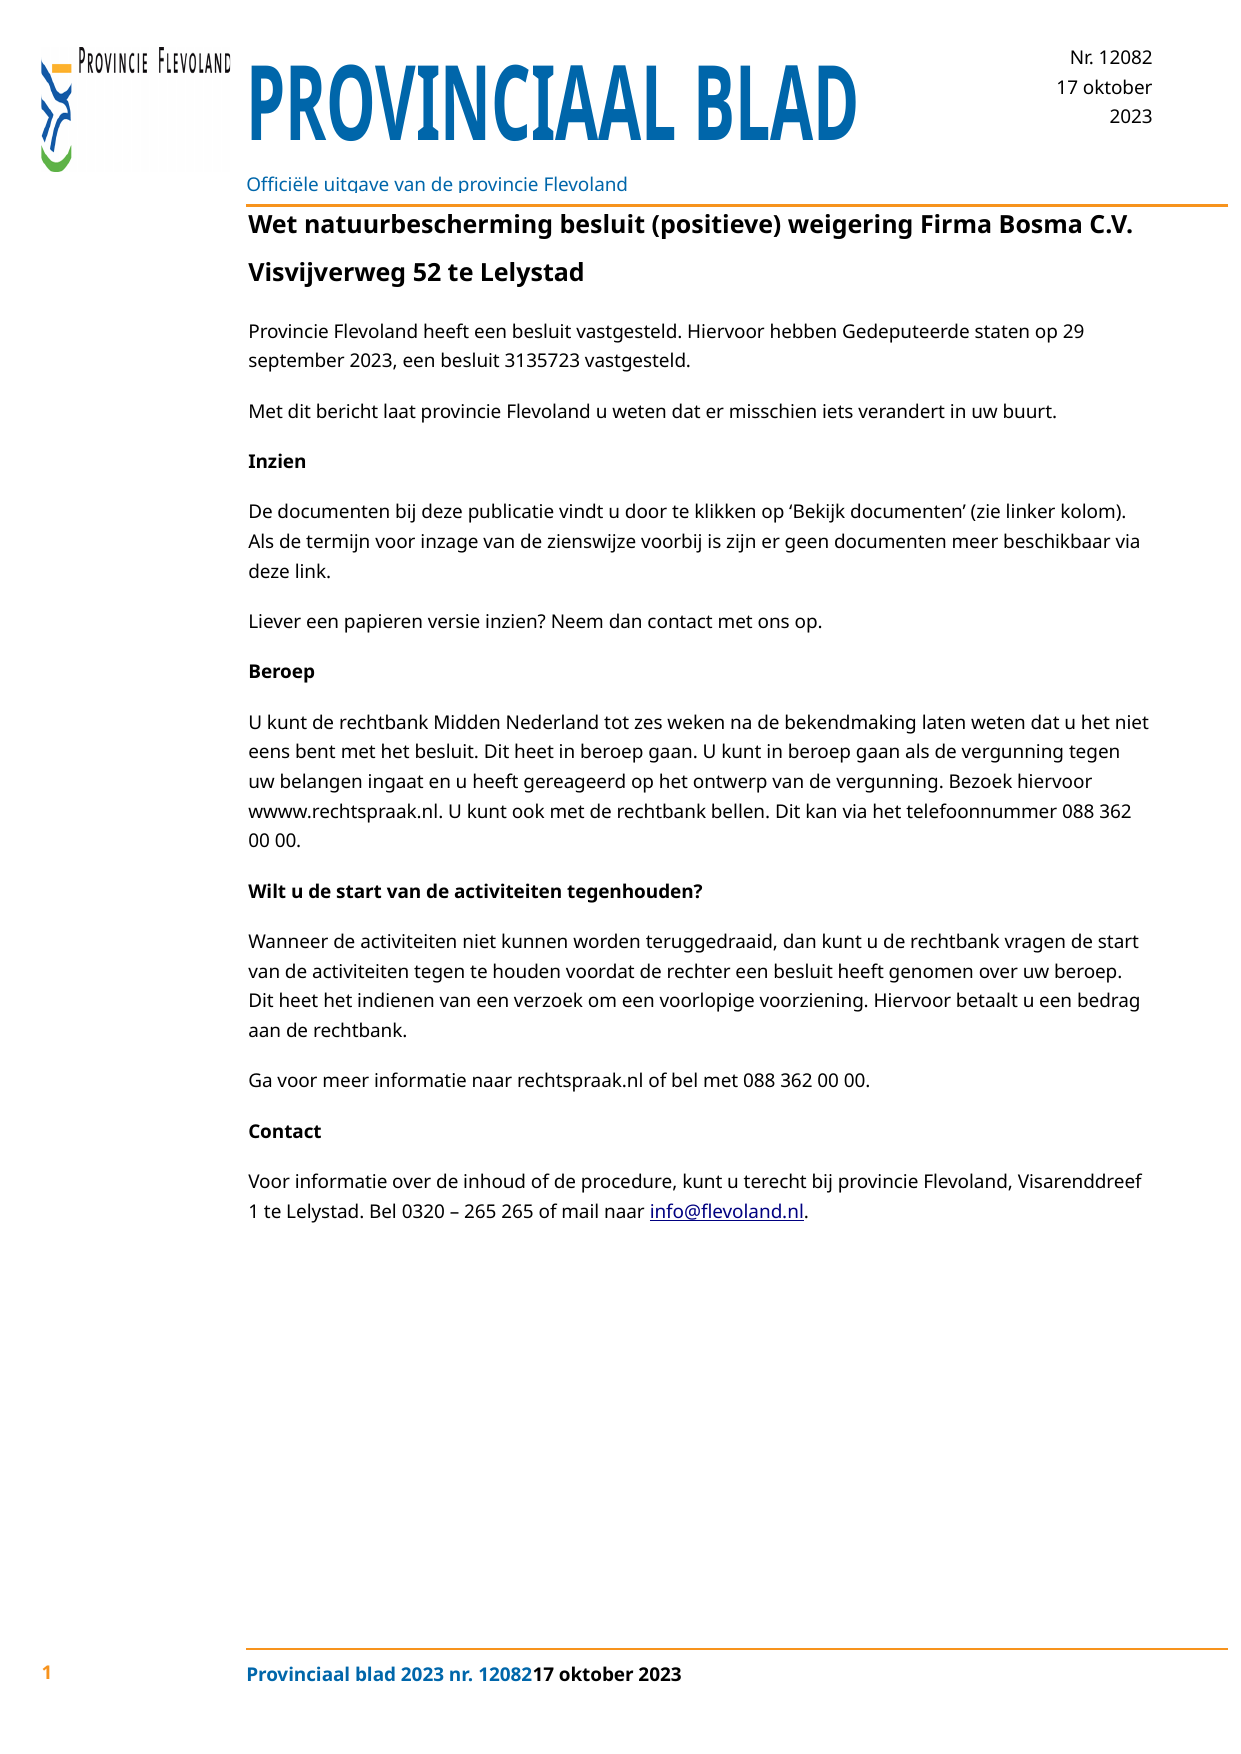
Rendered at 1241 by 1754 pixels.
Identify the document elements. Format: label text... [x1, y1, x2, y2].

text Liever een papieren versie inzien? Neem dan contact met ons op. [248, 608, 1152, 634]
text Wanneer de activiteiten niet kunnen worden teruggedraaid, dan kunt u de rechtbank vragen de start van de activiteiten tegen te houden voordat de rechter een besluit heeft genomen over uw beroep. Dit heet het indienen van een verzoek om een voorlopige voorziening. Hiervoor betaalt u een bedrag aan de rechtbank. [248, 928, 1152, 1043]
text De documenten bij deze publicatie vindt u door te klikken op ‘Bekijk documenten’ (zie linker kolom). Als de termijn voor inzage van de zienswijze voorbij is zijn er geen documenten meer beschikbaar via deze link. [248, 499, 1152, 584]
text Beroep [248, 659, 1152, 684]
picture [41, 47, 231, 172]
text Provincie Flevoland heeft een besluit vastgesteld. Hiervoor hebben Gedeputeerde staten op 29 september 2023, een besluit 3135723 vastgesteld. [248, 318, 1152, 373]
text Met dit bericht laat provincie Flevoland u weten dat er misschien iets verandert in uw buurt. [248, 398, 1152, 424]
text U kunt de rechtbank Midden Nederland tot zes weken na de bekendmaking laten weten dat u het niet eens bent met het besluit. Dit heet in beroep gaan. U kunt in beroep gaan als de vergunning tegen uw belangen ingaat en u heeft gereageerd op het ontwerp van de vergunning. Bezoek hiervoor wwww.rechtspraak.nl. U kunt ook met de rechtbank bellen. Dit kan via het telefoonnummer 088 362 00 00. [248, 709, 1152, 853]
text Inzien [248, 448, 1152, 474]
text Ga voor meer informatie naar rechtspraak.nl of bel met 088 362 00 00. [248, 1067, 1152, 1093]
text Wilt u de start van de activiteiten tegenhouden? [248, 878, 1152, 904]
text Voor informatie over de inhoud of de procedure, kunt u terecht bij provincie Flevoland, Visarenddreef 1 te Lelystad. Bel 0320 – 265 265 of mail naar info@flevoland.nl. [248, 1168, 1152, 1224]
text Contact [248, 1118, 1152, 1144]
text Wet natuurbescherming besluit (positieve) weigering Firma Bosma C.V. Visvijverweg 52 te Lelystad [248, 207, 1152, 288]
